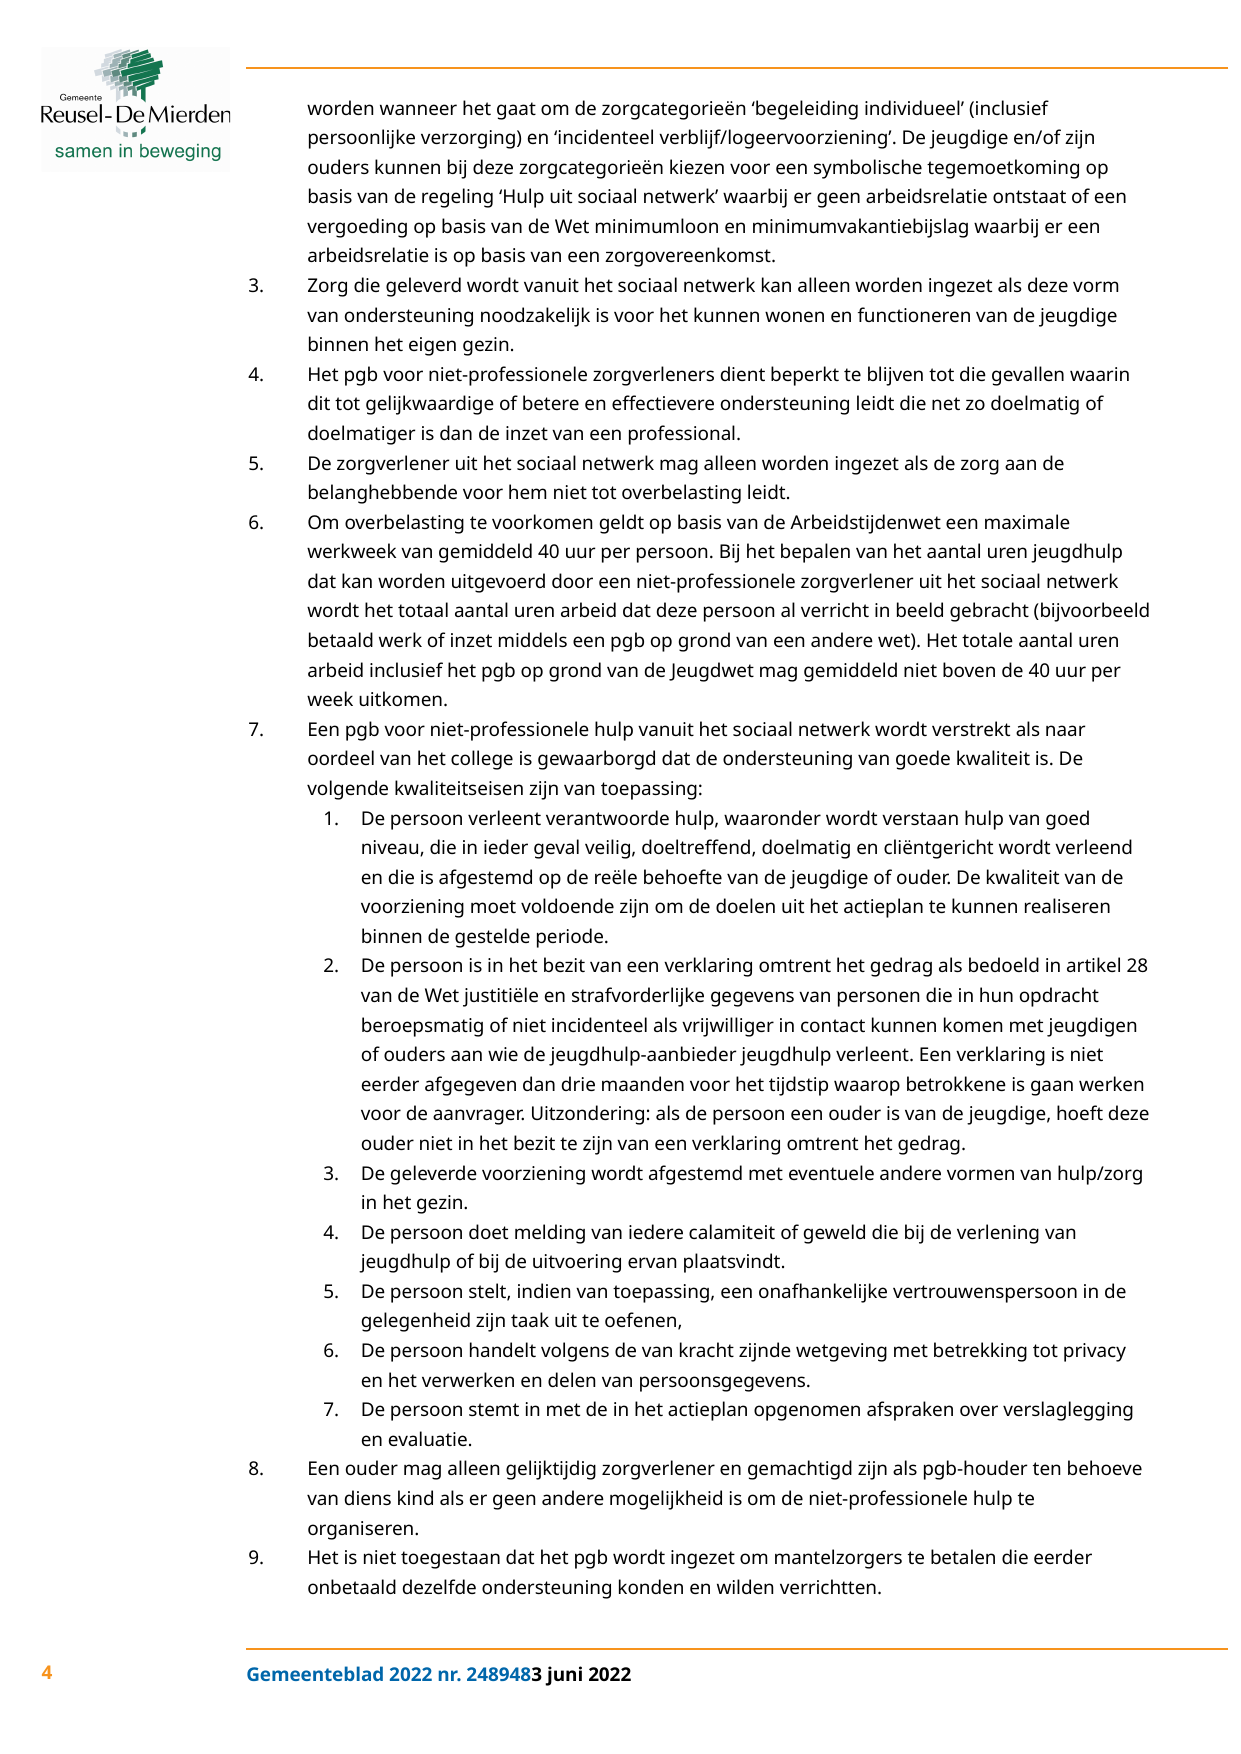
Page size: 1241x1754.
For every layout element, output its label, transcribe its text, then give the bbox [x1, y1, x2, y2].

list De persoon verleent verantwoorde hulp, waaronder wordt verstaan hulp van goed niveau, die in ieder geval veilig, doeltreffend, doelmatig en cliëntgericht wordt verleend en die is afgestemd op de reële behoefte van de jeugdige of ouder. De kwaliteit van de voorziening moet voldoende zijn om de doelen uit het actieplan te kunnen realiseren binnen de gestelde periode. [323, 805, 1152, 949]
list Het is niet toegestaan dat het pgb wordt ingezet om mantelzorgers te betalen die eerder onbetaald dezelfde ondersteuning konden en wilden verrichtten. [248, 1544, 1152, 1600]
list De zorgverlener uit het sociaal netwerk mag alleen worden ingezet als de zorg aan de belanghebbende voor hem niet tot overbelasting leidt. [248, 450, 1152, 505]
list Om overbelasting te voorkomen geldt op basis van de Arbeidstijdenwet een maximale werkweek van gemiddeld 40 uur per persoon. Bij het bepalen van het aantal uren jeugdhulp dat kan worden uitgevoerd door een niet-professionele zorgverlener uit het sociaal netwerk wordt het totaal aantal uren arbeid dat deze persoon al verricht in beeld gebracht (bijvoorbeeld betaald werk of inzet middels een pgb op grond van een andere wet). Het totale aantal uren arbeid inclusief het pgb op grond van de Jeugdwet mag gemiddeld niet boven de 40 uur per week uitkomen. [248, 509, 1152, 712]
picture [41, 47, 231, 172]
list De persoon stelt, indien van toepassing, een onafhankelijke vertrouwenspersoon in de gelegenheid zijn taak uit te oefenen, [323, 1278, 1152, 1333]
list De persoon stemt in met de in het actieplan opgenomen afspraken over verslaglegging en evaluatie. [323, 1396, 1152, 1452]
list Zorg die geleverd wordt vanuit het sociaal netwerk kan alleen worden ingezet als deze vorm van ondersteuning noodzakelijk is voor het kunnen wonen en functioneren van de jeugdige binnen het eigen gezin. [248, 272, 1152, 357]
list De persoon handelt volgens de van kracht zijnde wetgeving met betrekking tot privacy en het verwerken en delen van persoonsgegevens. [323, 1337, 1152, 1393]
list De persoon doet melding van iedere calamiteit of geweld die bij de verlening van jeugdhulp of bij de uitvoering ervan plaatsvindt. [323, 1219, 1152, 1274]
list De persoon is in het bezit van een verklaring omtrent het gedrag als bedoeld in artikel 28 van de Wet justitiële en strafvorderlijke gegevens van personen die in hun opdracht beroepsmatig of niet incidenteel als vrijwilliger in contact kunnen komen met jeugdigen of ouders aan wie de jeugdhulp-aanbieder jeugdhulp verleent. Een verklaring is niet eerder afgegeven dan drie maanden voor het tijdstip waarop betrokkene is gaan werken voor de aanvrager. Uitzondering: als de persoon een ouder is van de jeugdige, hoeft deze ouder niet in het bezit te zijn van een verklaring omtrent het gedrag. [323, 953, 1152, 1156]
list Het pgb voor niet-professionele zorgverleners dient beperkt te blijven tot die gevallen waarin dit tot gelijkwaardige of betere en effectievere ondersteuning leidt die net zo doelmatig of doelmatiger is dan de inzet van een professional. [248, 361, 1152, 446]
list Een pgb voor niet-professionele hulp vanuit het sociaal netwerk wordt verstrekt als naar oordeel van het college is gewaarborgd dat de ondersteuning van goede kwaliteit is. De volgende kwaliteitseisen zijn van toepassing: [248, 716, 1152, 801]
list worden wanneer het gaat om de zorgcategorieën ‘begeleiding individueel’ (inclusief persoonlijke verzorging) en ‘incidenteel verblijf/logeervoorziening’. De jeugdige en/of zijn ouders kunnen bij deze zorgcategorieën kiezen voor een symbolische tegemoetkoming op basis van de regeling ‘Hulp uit sociaal netwerk’ waarbij er geen arbeidsrelatie ontstaat of een vergoeding op basis van de Wet minimumloon en minimumvakantiebijslag waarbij er een arbeidsrelatie is op basis van een zorgovereenkomst. [248, 95, 1152, 268]
list Een ouder mag alleen gelijktijdig zorgverlener en gemachtigd zijn als pgb-houder ten behoeve van diens kind als er geen andere mogelijkheid is om de niet-professionele hulp te organiseren. [248, 1456, 1152, 1541]
list De geleverde voorziening wordt afgestemd met eventuele andere vormen van hulp/zorg in het gezin. [323, 1160, 1152, 1215]
